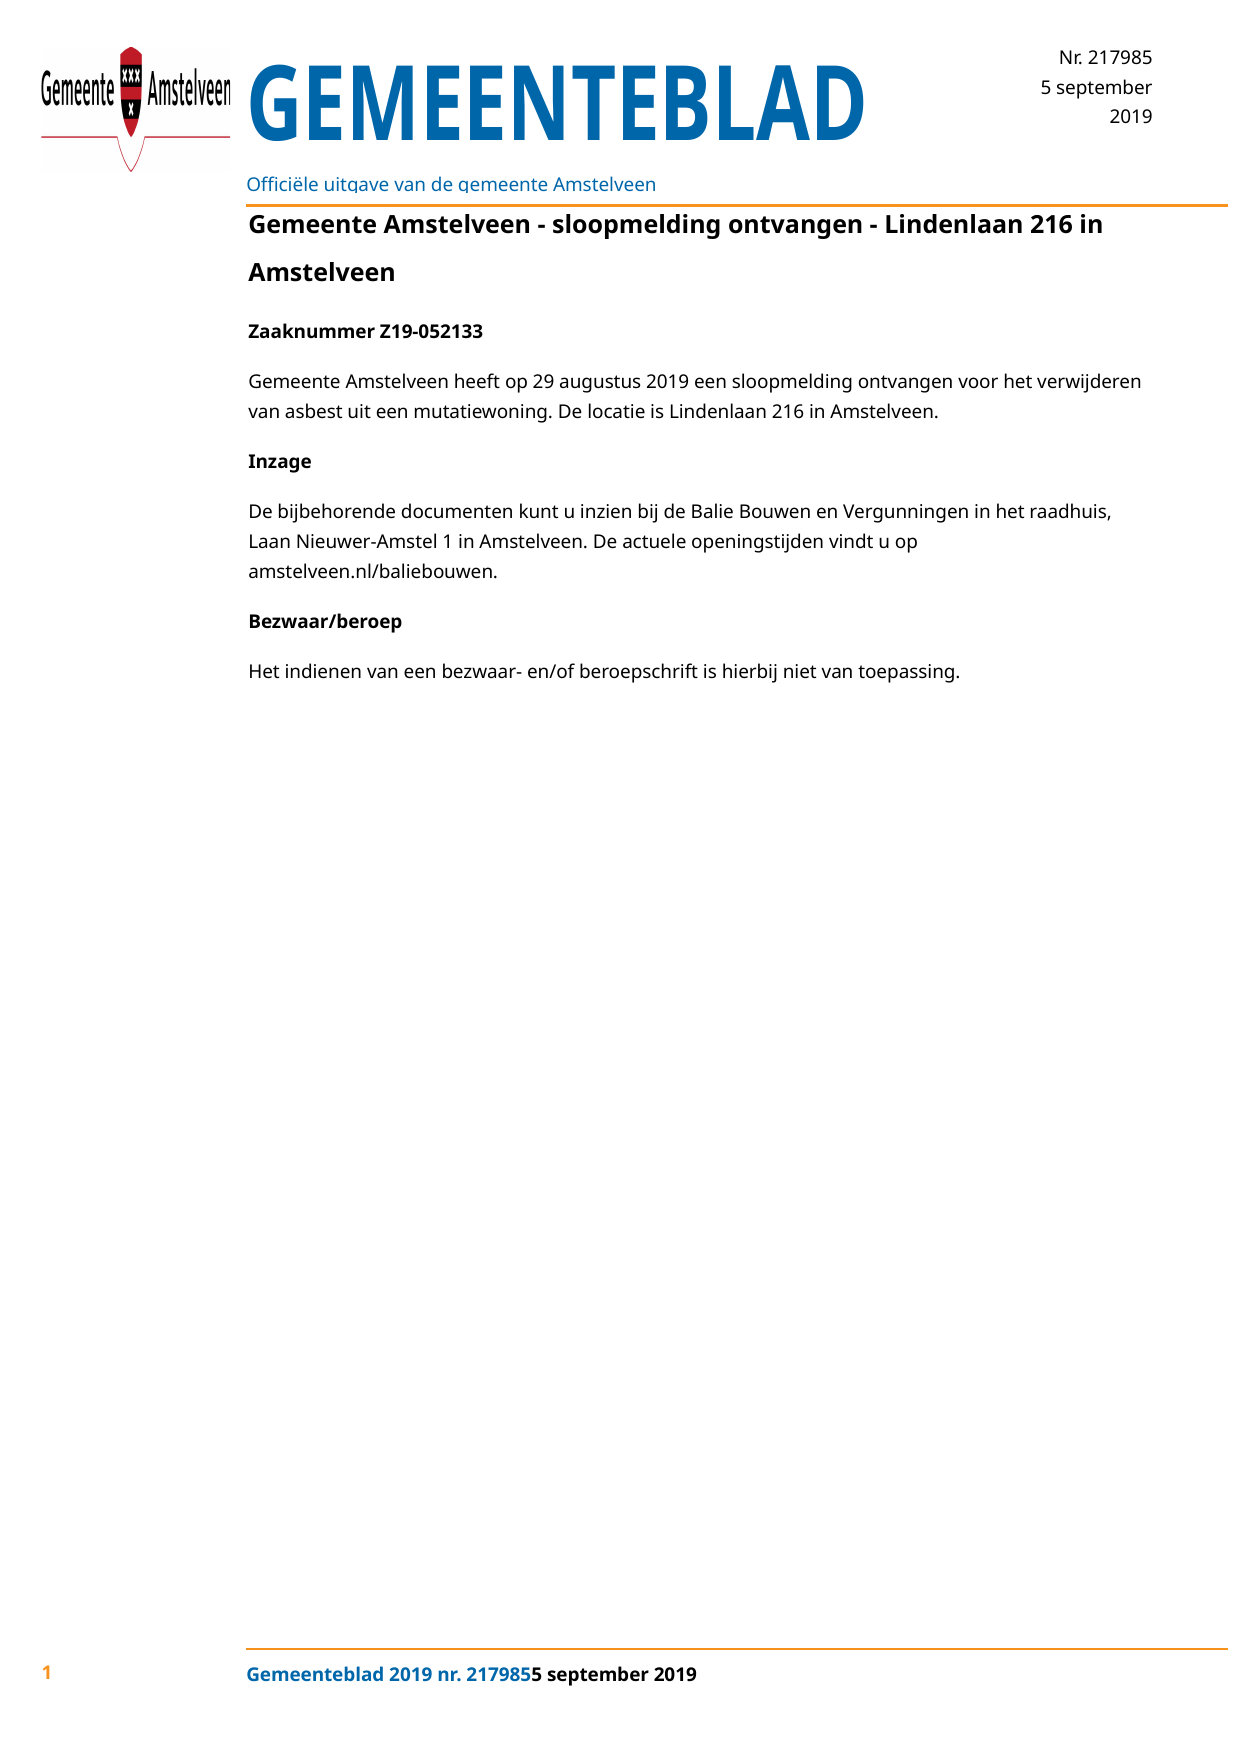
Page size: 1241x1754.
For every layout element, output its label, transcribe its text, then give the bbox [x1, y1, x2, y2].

picture [41, 47, 231, 172]
text De bijbehorende documenten kunt u inzien bij de Balie Bouwen en Vergunningen in het raadhuis, Laan Nieuwer-Amstel 1 in Amstelveen. De actuele openingstijden vindt u op amstelveen.nl/baliebouwen. [248, 499, 1152, 584]
text Het indienen van een bezwaar- en/of beroepschrift is hierbij niet van toepassing. [248, 659, 1152, 684]
text Gemeente Amstelveen - sloopmelding ontvangen - Lindenlaan 216 in Amstelveen [248, 207, 1152, 288]
text Gemeente Amstelveen heeft op 29 augustus 2019 een sloopmelding ontvangen voor het verwijderen van asbest uit een mutatiewoning. De locatie is Lindenlaan 216 in Amstelveen. [248, 368, 1152, 424]
text Zaaknummer Z19-052133 [248, 318, 1152, 344]
text Bezwaar/beroep [248, 608, 1152, 634]
text Inzage [248, 448, 1152, 474]
